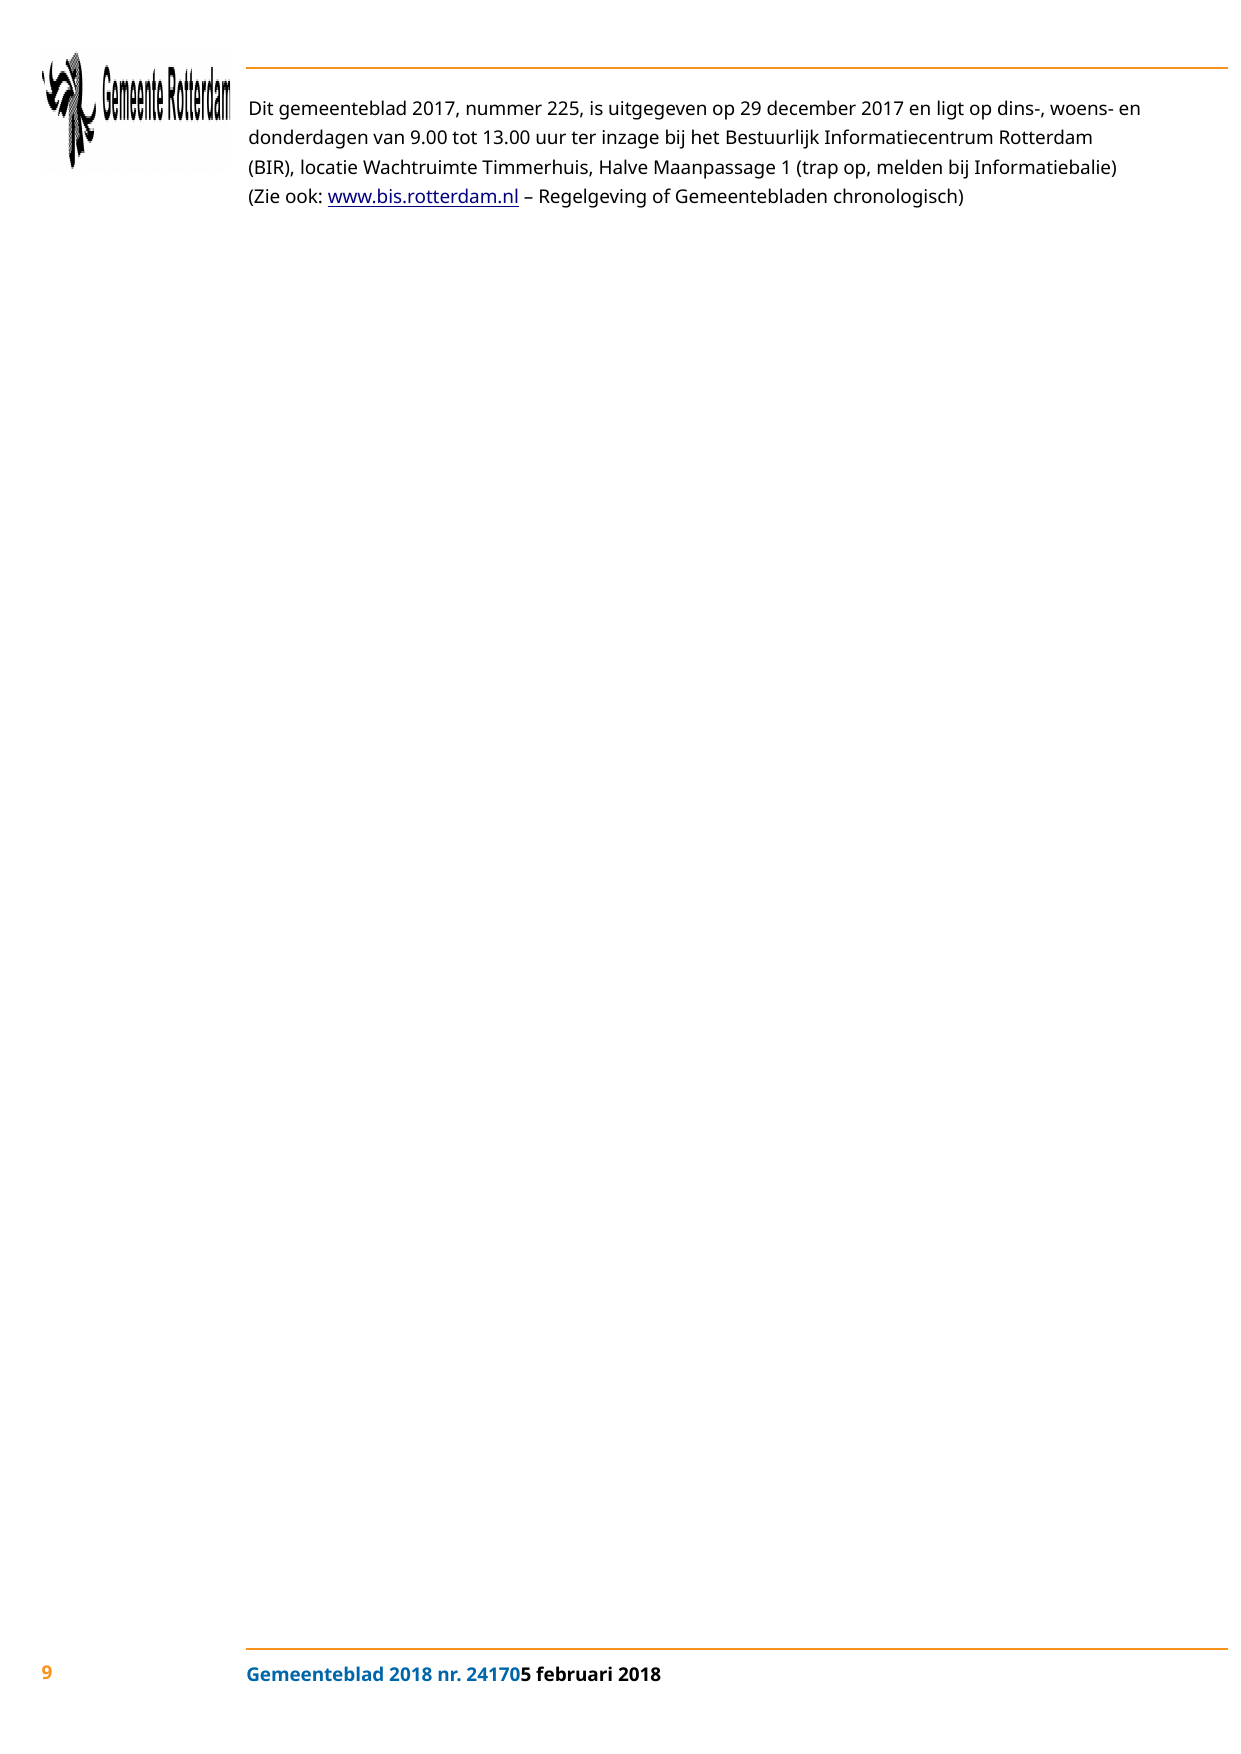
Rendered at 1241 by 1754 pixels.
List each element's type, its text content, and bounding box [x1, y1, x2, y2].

text Dit gemeenteblad 2017, nummer 225, is uitgegeven op 29 december 2017 en ligt op dins-, woens- en donderdagen van 9.00 tot 13.00 uur ter inzage bij het Bestuurlijk Informatiecentrum Rotterdam (BIR), locatie Wachtruimte Timmerhuis, Halve Maanpassage 1 (trap op, melden bij Informatiebalie) [248, 95, 1152, 180]
picture [41, 47, 231, 172]
text (Zie ook: www.bis.rotterdam.nl – Regelgeving of Gemeentebladen chronologisch) [248, 184, 1152, 209]
